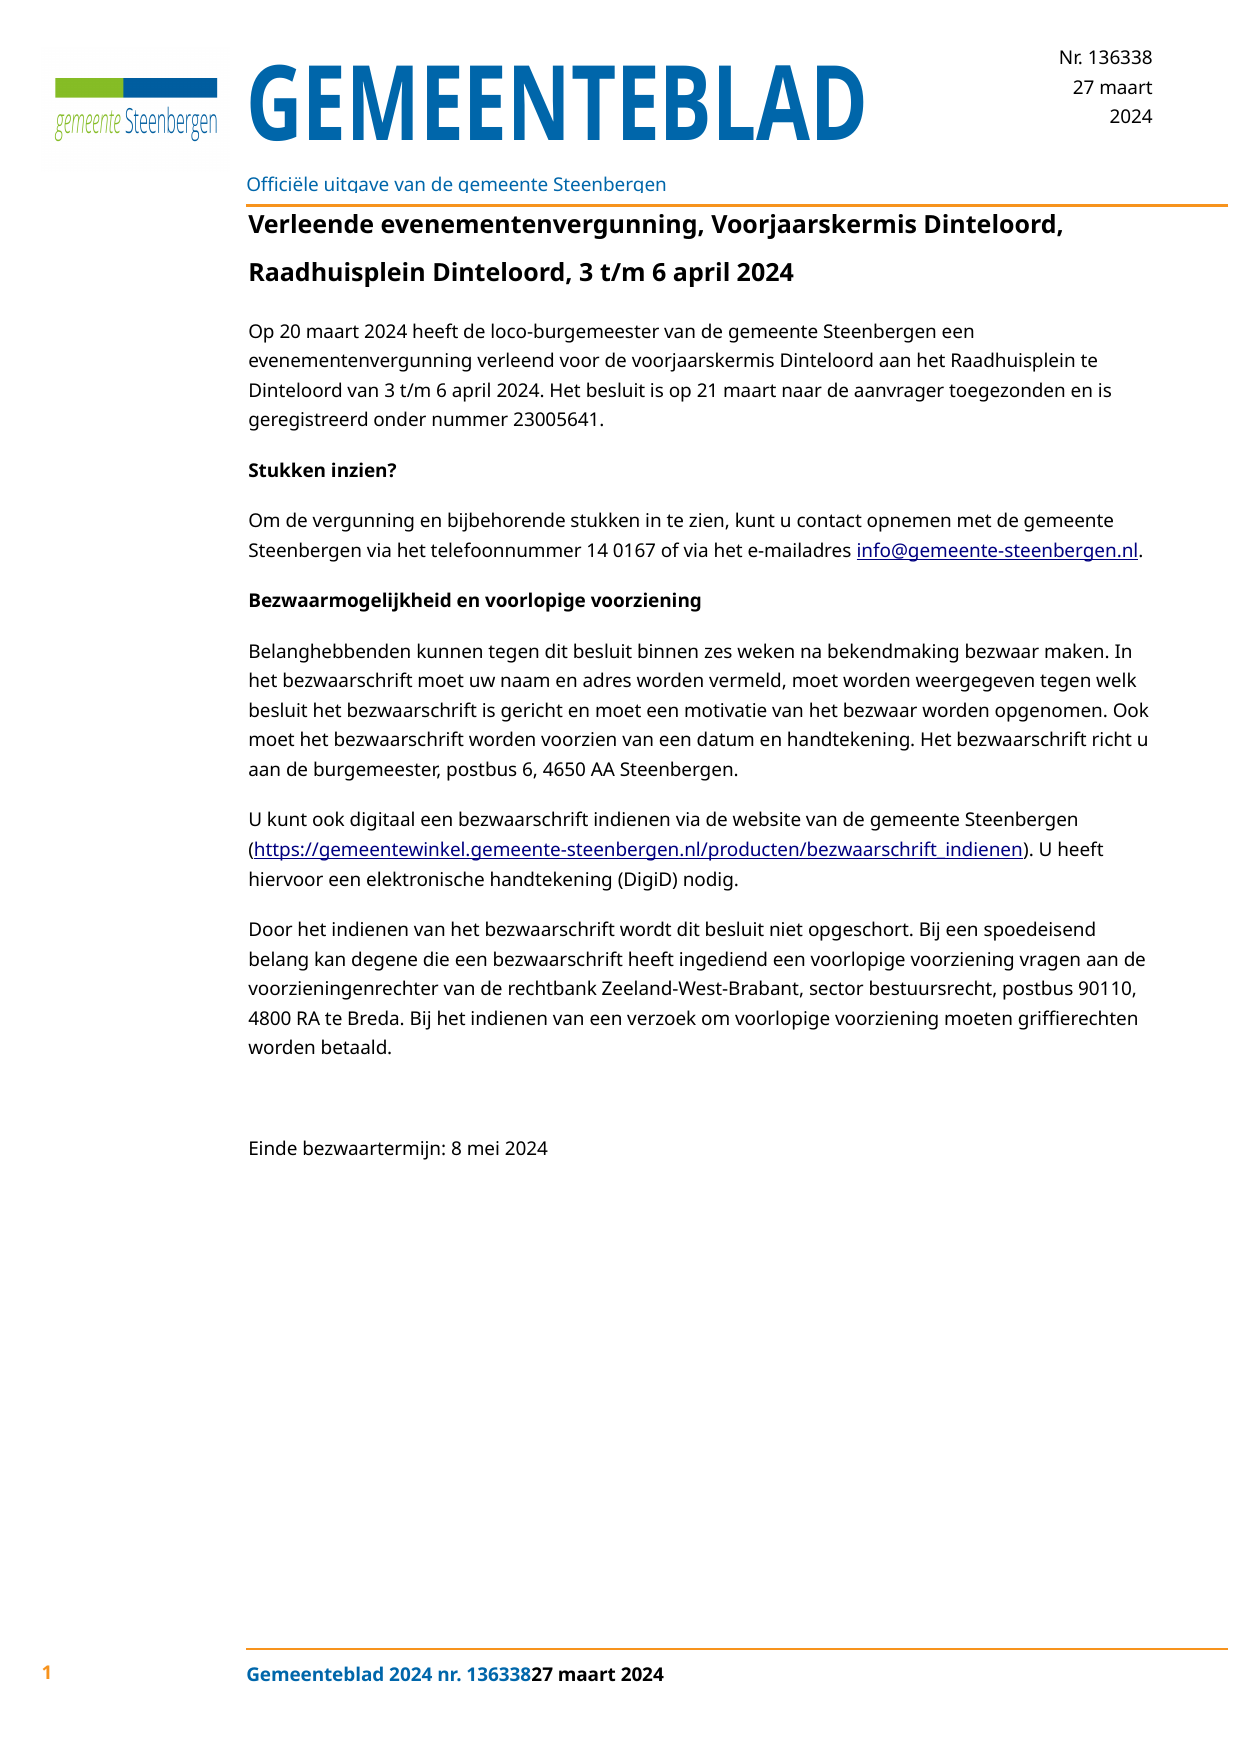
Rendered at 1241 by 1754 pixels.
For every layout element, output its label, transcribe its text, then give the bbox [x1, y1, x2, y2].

text Verleende evenementenvergunning, Voorjaarskermis Dinteloord, Raadhuisplein Dinteloord, 3 t/m 6 april 2024 [248, 207, 1152, 288]
text Om de vergunning en bijbehorende stukken in te zien, kunt u contact opnemen met de gemeente Steenbergen via het telefoonnummer 14 0167 of via het e-mailadres info@gemeente-steenbergen.nl. [248, 507, 1152, 563]
text U kunt ook digitaal een bezwaarschrift indienen via de website van de gemeente Steenbergen (https://gemeentewinkel.gemeente-steenbergen.nl/producten/bezwaarschrift_indienen). U heeft hiervoor een elektronische handtekening (DigiD) nodig. [248, 807, 1152, 892]
picture [41, 47, 231, 172]
text Stukken inzien? [248, 457, 1152, 483]
text Op 20 maart 2024 heeft de loco-burgemeester van de gemeente Steenbergen een evenementenvergunning verleend voor de voorjaarskermis Dinteloord aan het Raadhuisplein te Dinteloord van 3 t/m 6 april 2024. Het besluit is op 21 maart naar de aanvrager toegezonden en is geregistreerd onder nummer 23005641. [248, 318, 1152, 432]
text Einde bezwaartermijn: 8 mei 2024 [248, 1135, 1152, 1161]
text Belanghebbenden kunnen tegen dit besluit binnen zes weken na bekendmaking bezwaar maken. In het bezwaarschrift moet uw naam en adres worden vermeld, moet worden weergegeven tegen welk besluit het bezwaarschrift is gericht en moet een motivatie van het bezwaar worden opgenomen. Ook moet het bezwaarschrift worden voorzien van een datum en handtekening. Het bezwaarschrift richt u aan de burgemeester, postbus 6, 4650 AA Steenbergen. [248, 638, 1152, 782]
text Door het indienen van het bezwaarschrift wordt dit besluit niet opgeschort. Bij een spoedeisend belang kan degene die een bezwaarschrift heeft ingediend een voorlopige voorziening vragen aan de voorzieningenrechter van de rechtbank Zeeland-West-Brabant, sector bestuursrecht, postbus 90110, 4800 RA te Breda. Bij het indienen van een verzoek om voorlopige voorziening moeten griffierechten worden betaald. [248, 916, 1152, 1060]
text Bezwaarmogelijkheid en voorlopige voorziening [248, 587, 1152, 613]
text ­ [248, 1085, 1152, 1111]
